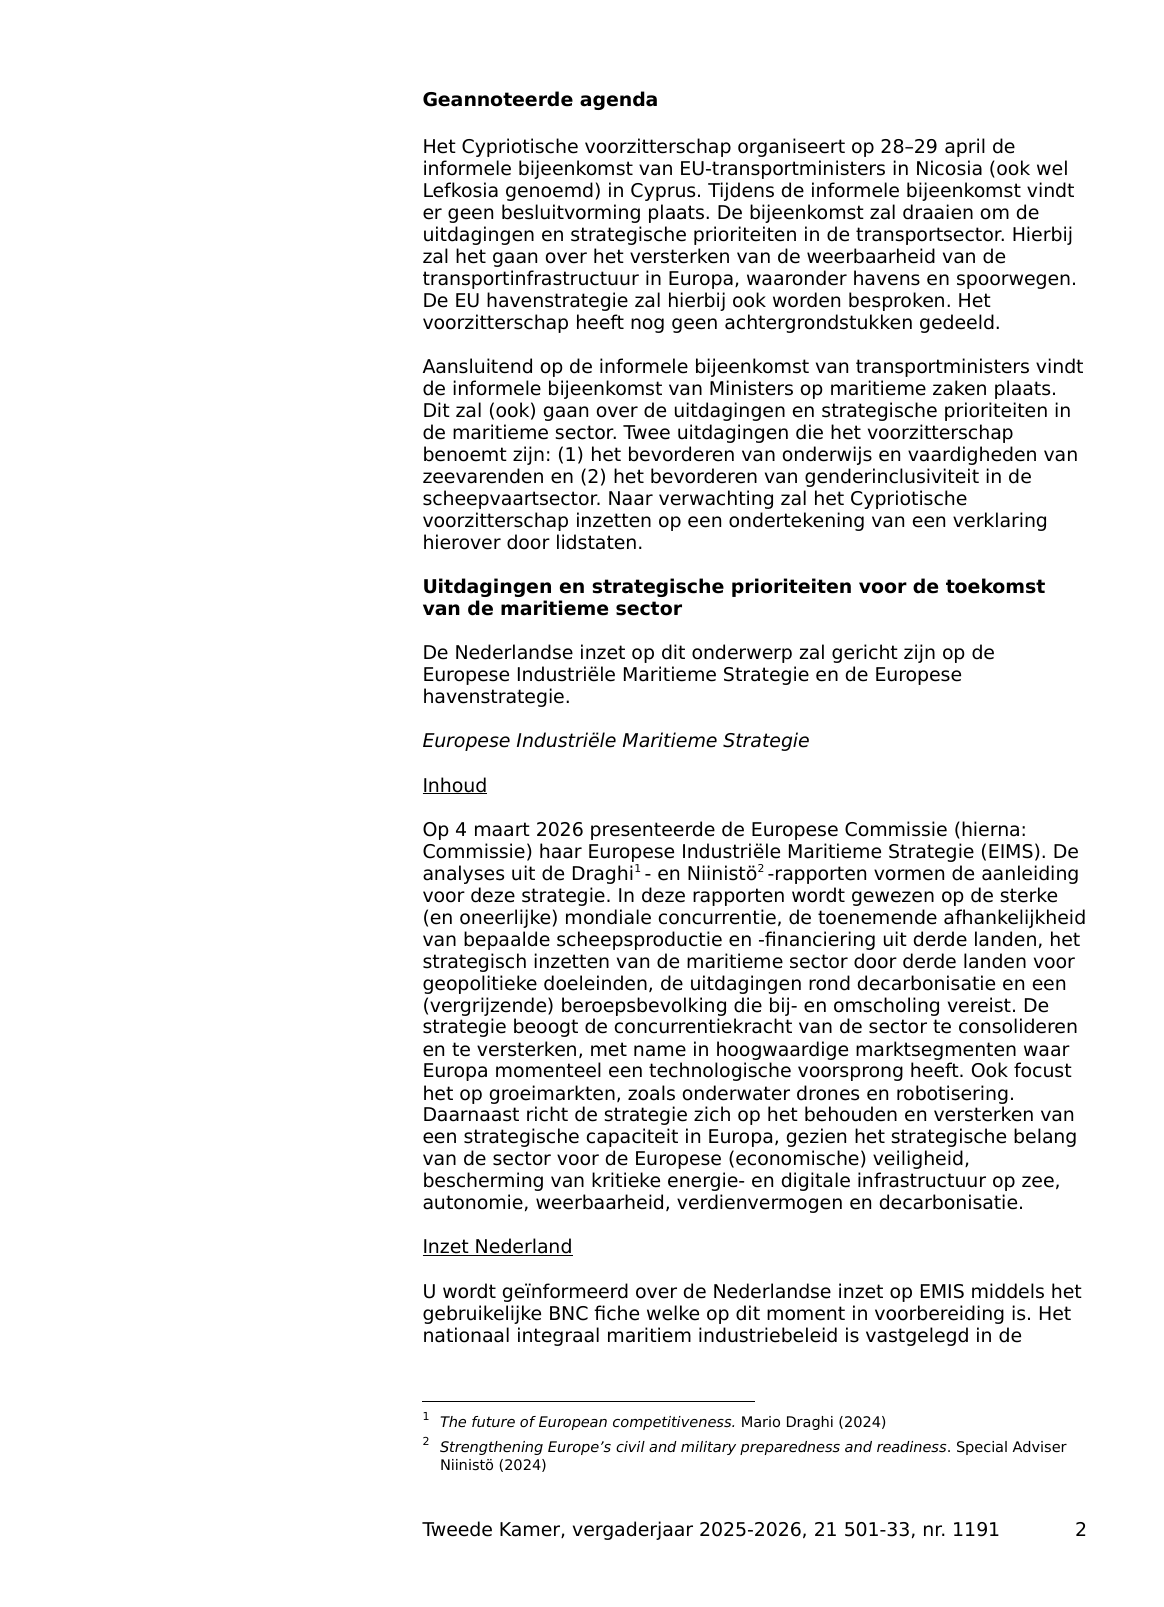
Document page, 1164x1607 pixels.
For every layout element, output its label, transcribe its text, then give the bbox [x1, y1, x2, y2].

subtitle Inhoud [422, 774, 1087, 796]
text Het Cypriotische voorzitterschap organiseert op 28–29 april de informele bijeenkomst van EU-transportministers in Nicosia (ook wel Lefkosia genoemd) in Cyprus. Tijdens de informele bijeenkomst vindt er geen besluitvorming plaats. De bijeenkomst zal draaien om de uitdagingen en strategische prioriteiten in de transportsector. Hierbij zal het gaan over het versterken van de weerbaarheid van de transportinfrastructuur in Europa, waaronder havens en spoorwegen. De EU havenstrategie zal hierbij ook worden besproken. Het voorzitterschap heeft nog geen achtergrondstukken gedeeld. [422, 136, 1087, 334]
text The future of European competitiveness. Mario Draghi (2024) [422, 1410, 1087, 1432]
text Op 4 maart 2026 presenteerde de Europese Commissie (hierna: Commissie) haar Europese Industriële Maritieme Strategie (EIMS). De analyses uit de Draghi- en Niinistö-rapporten vormen de aanleiding voor deze strategie. In deze rapporten wordt gewezen op de sterke (en oneerlijke) mondiale concurrentie, de toenemende afhankelijkheid van bepaalde scheepsproductie en -financiering uit derde landen, het strategisch inzetten van de maritieme sector door derde landen voor geopolitieke doeleinden, de uitdagingen rond decarbonisatie en een (vergrijzende) beroepsbevolking die bij- en omscholing vereist. De strategie beoogt de concurrentiekracht van de sector te consolideren en te versterken, met name in hoogwaardige marktsegmenten waar Europa momenteel een technologische voorsprong heeft. Ook focust het op groeimarkten, zoals onderwater drones en robotisering. Daarnaast richt de strategie zich op het behouden en versterken van een strategische capaciteit in Europa, gezien het strategische belang van de sector voor de Europese (economische) veiligheid, bescherming van kritieke energie- en digitale infrastructuur op zee, autonomie, weerbaarheid, verdienvermogen en decarbonisatie. [422, 819, 1087, 1214]
text U wordt geïnformeerd over de Nederlandse inzet op EMIS middels het gebruikelijke BNC fiche welke op dit moment in voorbereiding is. Het nationaal integraal maritiem industriebeleid is vastgelegd in de [422, 1281, 1087, 1347]
subtitle Uitdagingen en strategische prioriteiten voor de toekomst van de maritieme sector [422, 576, 1087, 620]
subtitle Europese Industriële Maritieme Strategie [422, 730, 1087, 752]
text Aansluitend op de informele bijeenkomst van transportministers vindt de informele bijeenkomst van Ministers op maritieme zaken plaats. Dit zal (ook) gaan over de uitdagingen en strategische prioriteiten in de maritieme sector. Twee uitdagingen die het voorzitterschap benoemt zijn: (1) het bevorderen van onderwijs en vaardigheden van zeevarenden en (2) het bevorderen van genderinclusiviteit in de scheepvaartsector. Naar verwachting zal het Cypriotische voorzitterschap inzetten op een ondertekening van een verklaring hierover door lidstaten. [422, 356, 1087, 554]
subtitle Inzet Nederland [422, 1236, 1087, 1258]
text De Nederlandse inzet op dit onderwerp zal gericht zijn op de Europese Industriële Maritieme Strategie en de Europese havenstrategie. [422, 642, 1087, 708]
text Strengthening Europe’s civil and military preparedness and readiness. Special Adviser Niinistö (2024) [422, 1435, 1087, 1474]
subtitle Geannoteerde agenda [422, 89, 1087, 111]
